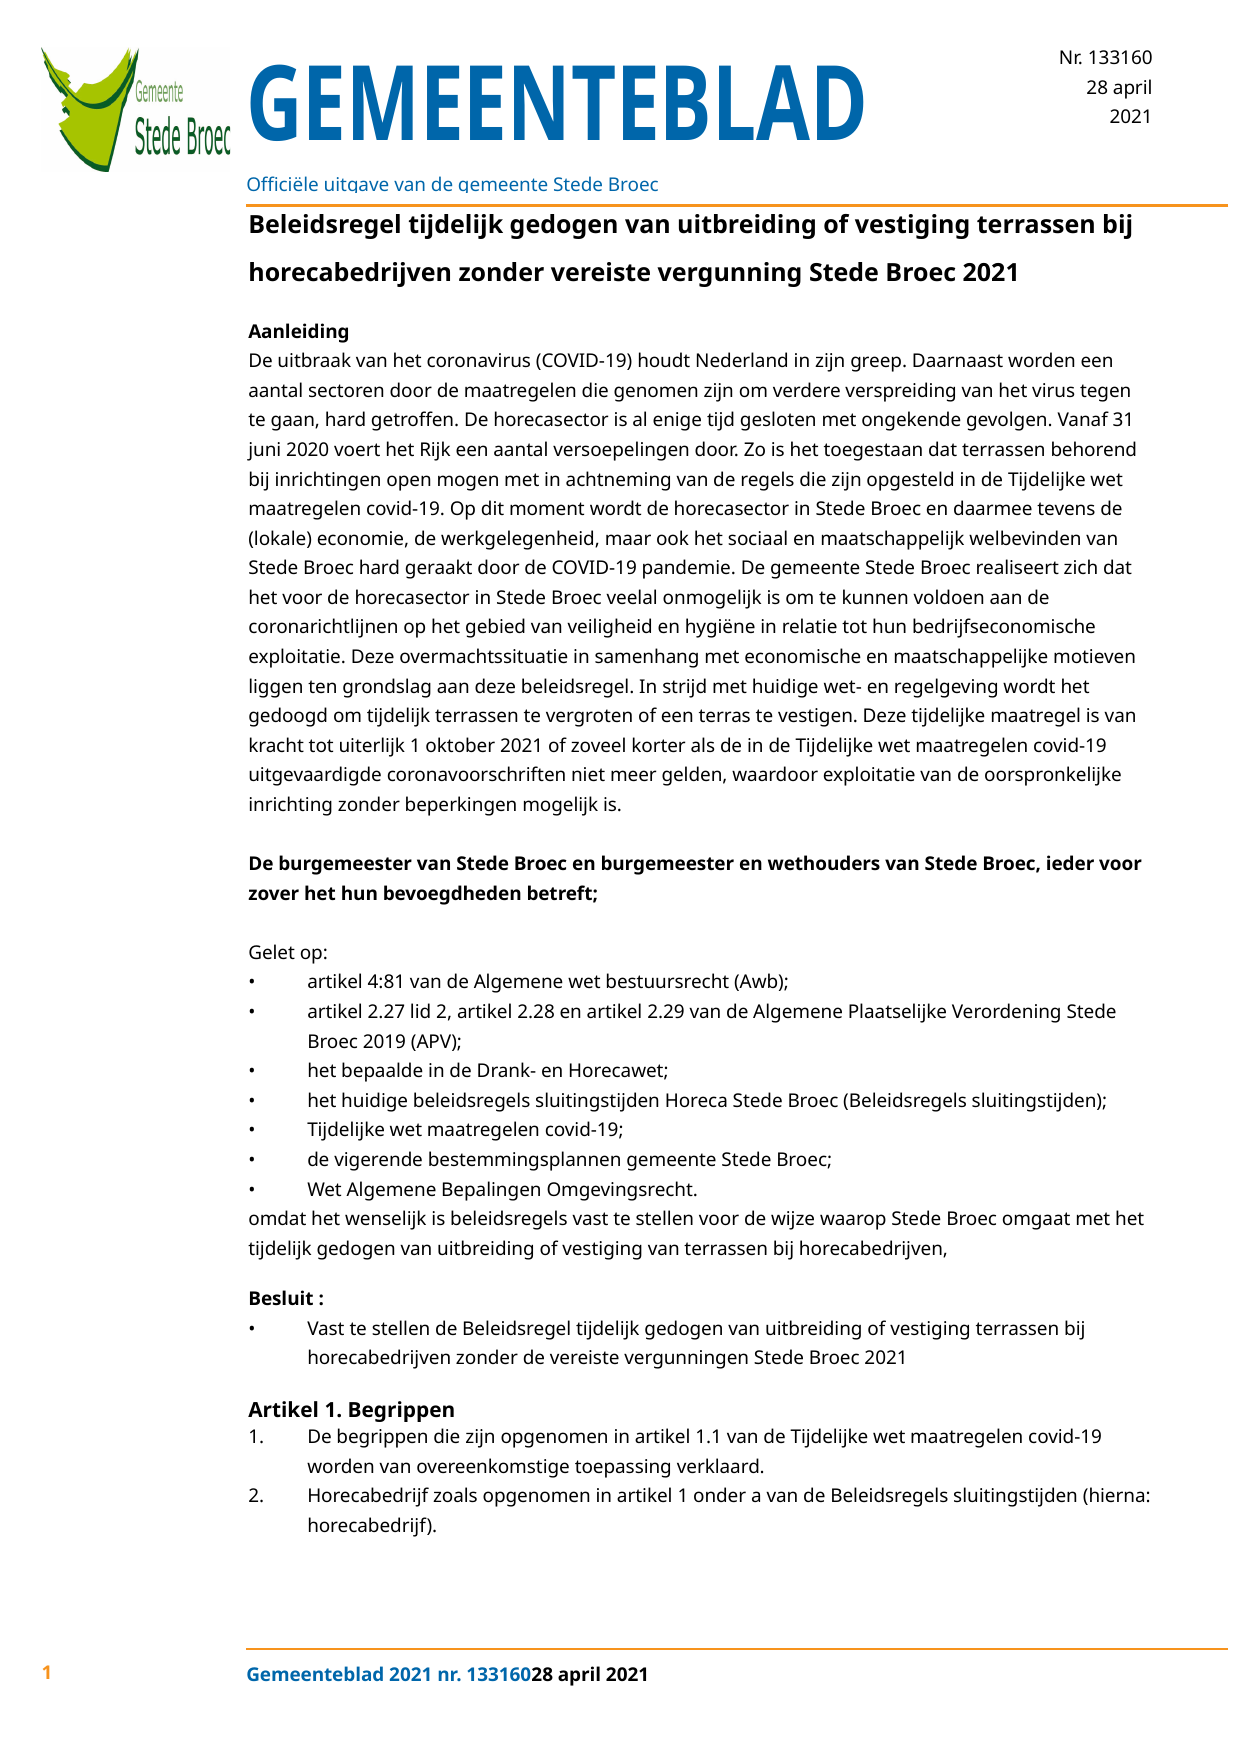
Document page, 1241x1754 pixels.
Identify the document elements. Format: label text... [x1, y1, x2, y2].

text Gelet op: [248, 939, 1152, 965]
text De uitbraak van het coronavirus (COVID-19) houdt Nederland in zijn greep. Daarnaast worden een aantal sectoren door de maatregelen die genomen zijn om verdere verspreiding van het virus tegen te gaan, hard getroffen. De horecasector is al enige tijd gesloten met ongekende gevolgen. Vanaf 31 juni 2020 voert het Rijk een aantal versoepelingen door. Zo is het toegestaan dat terrassen behorend bij inrichtingen open mogen met in achtneming van de regels die zijn opgesteld in de Tijdelijke wet maatregelen covid-19. Op dit moment wordt de horecasector in Stede Broec en daarmee tevens de (lokale) economie, de werkgelegenheid, maar ook het sociaal en maatschappelijk welbevinden van Stede Broec hard geraakt door de COVID-19 pandemie. De gemeente Stede Broec realiseert zich dat het voor de horecasector in Stede Broec veelal onmogelijk is om te kunnen voldoen aan de coronarichtlijnen op het gebied van veiligheid en hygiëne in relatie tot hun bedrijfseconomische exploitatie. Deze overmachtssituatie in samenhang met economische en maatschappelijke motieven liggen ten grondslag aan deze beleidsregel. In strijd met huidige wet- en regelgeving wordt het gedoogd om tijdelijk terrassen te vergroten of een terras te vestigen. Deze tijdelijke maatregel is van kracht tot uiterlijk 1 oktober 2021 of zoveel korter als de in de Tijdelijke wet maatregelen covid-19 uitgevaardigde coronavoorschriften niet meer gelden, waardoor exploitatie van de oorspronkelijke inrichting zonder beperkingen mogelijk is. [248, 347, 1152, 817]
text Beleidsregel tijdelijk gedogen van uitbreiding of vestiging terrassen bij horecabedrijven zonder vereiste vergunning Stede Broec 2021 [248, 207, 1152, 288]
text De burgemeester van Stede Broec en burgemeester en wethouders van Stede Broec, ieder voor zover het hun bevoegdheden betreft; [248, 850, 1152, 906]
text omdat het wenselijk is beleidsregels vast te stellen voor de wijze waarop Stede Broec omgaat met het tijdelijk gedogen van uitbreiding of vestiging van terrassen bij horecabedrijven, [248, 1205, 1152, 1261]
list artikel 2.27 lid 2, artikel 2.28 en artikel 2.29 van de Algemene Plaatselijke Verordening Stede Broec 2019 (APV); [248, 998, 1152, 1054]
list De begrippen die zijn opgenomen in artikel 1.1 van de Tijdelijke wet maatregelen covid-19 worden van overeenkomstige toepassing verklaard. [248, 1423, 1152, 1479]
list het bepaalde in de Drank- en Horecawet; [248, 1057, 1152, 1083]
list Tijdelijke wet maatregelen covid-19; [248, 1117, 1152, 1142]
list Horecabedrijf zoals opgenomen in artikel 1 onder a van de Beleidsregels sluitingstijden (hierna: horecabedrijf). [248, 1482, 1152, 1538]
picture [41, 47, 231, 172]
text Aanleiding [248, 318, 1152, 344]
list de vigerende bestemmingsplannen gemeente Stede Broec; [248, 1146, 1152, 1172]
text Besluit : [248, 1285, 1152, 1311]
list Vast te stellen de Beleidsregel tijdelijk gedogen van uitbreiding of vestiging terrassen bij horecabedrijven zonder de vereiste vergunningen Stede Broec 2021 [248, 1315, 1152, 1370]
list artikel 4:81 van de Algemene wet bestuursrecht (Awb); [248, 969, 1152, 994]
list het huidige beleidsregels sluitingstijden Horeca Stede Broec (Beleidsregels sluitingstijden); [248, 1087, 1152, 1113]
text Artikel 1. Begrippen [248, 1395, 1152, 1423]
list Wet Algemene Bepalingen Omgevingsrecht. [248, 1176, 1152, 1202]
